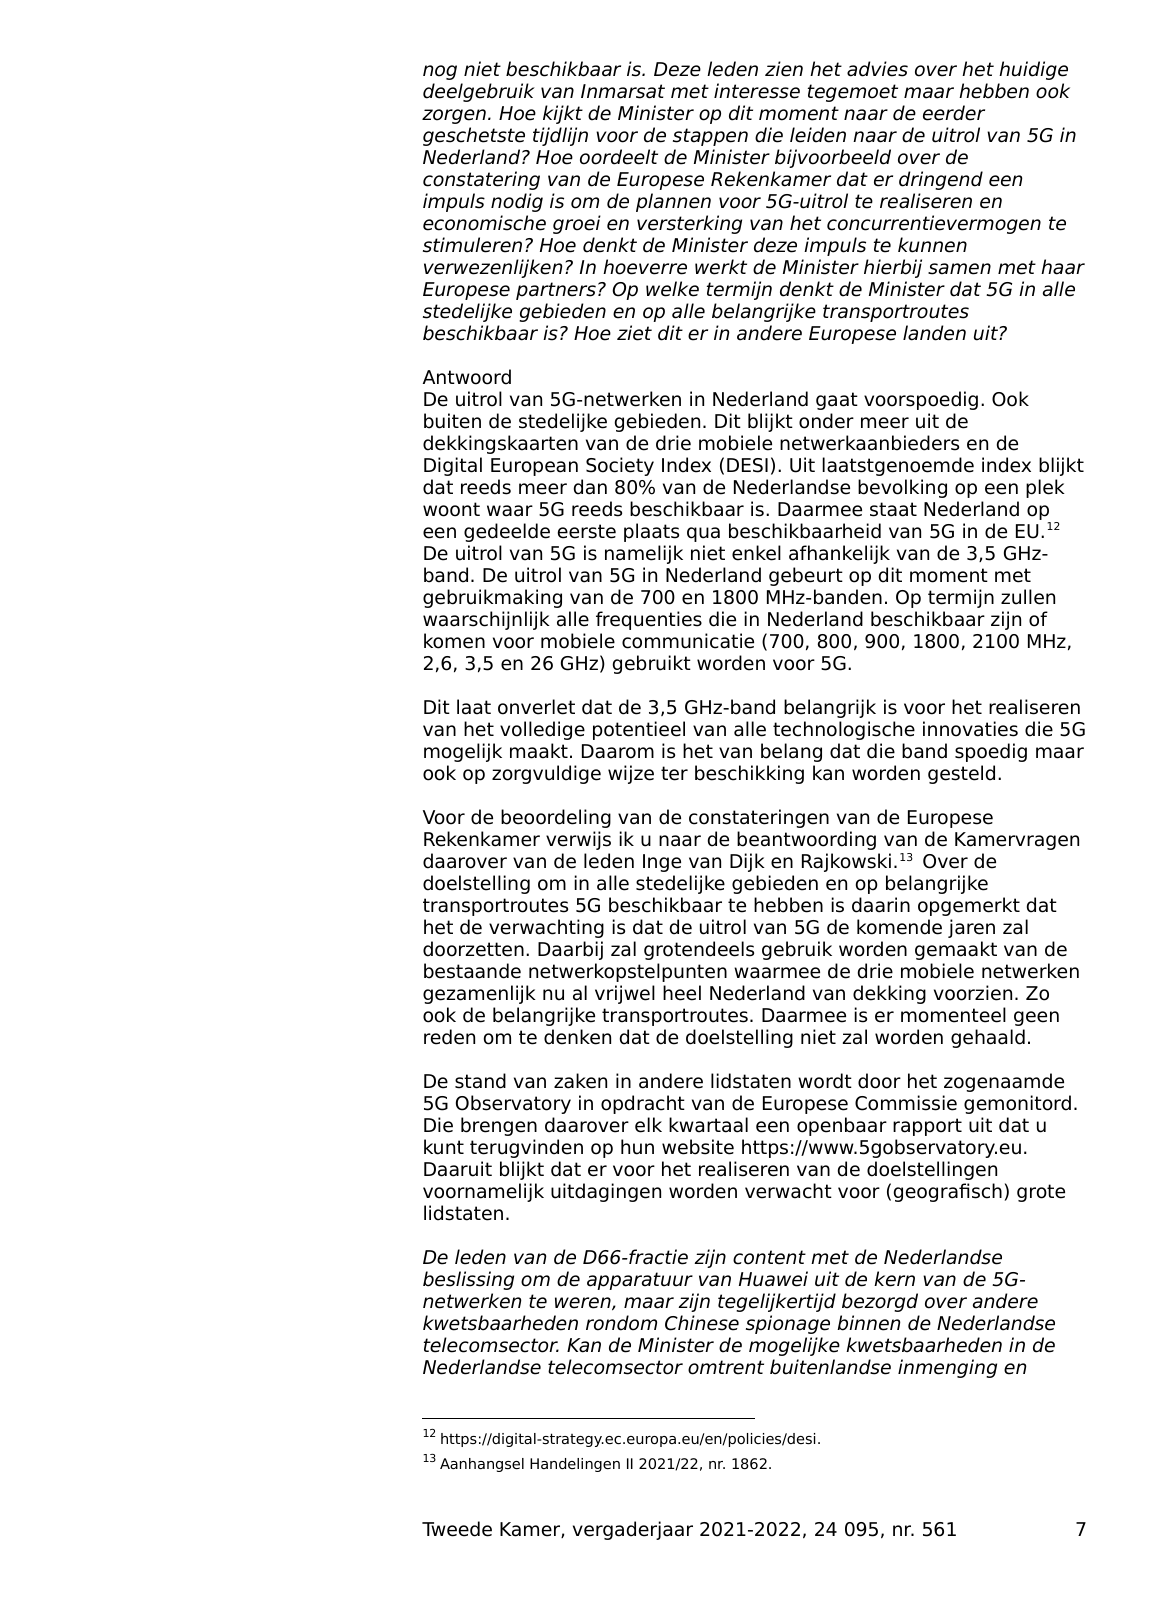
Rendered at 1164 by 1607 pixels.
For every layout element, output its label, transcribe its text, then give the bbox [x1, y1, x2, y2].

text https://digital-strategy.ec.europa.eu/en/policies/desi. [422, 1427, 1087, 1449]
text nog niet beschikbaar is. Deze leden zien het advies over het huidige deelgebruik van Inmarsat met interesse tegemoet maar hebben ook zorgen. Hoe kijkt de Minister op dit moment naar de eerder geschetste tijdlijn voor de stappen die leiden naar de uitrol van 5G in Nederland? Hoe oordeelt de Minister bijvoorbeeld over de constatering van de Europese Rekenkamer dat er dringend een impuls nodig is om de plannen voor 5G-uitrol te realiseren en economische groei en versterking van het concurrentievermogen te stimuleren? Hoe denkt de Minister deze impuls te kunnen verwezenlijken? In hoeverre werkt de Minister hierbij samen met haar Europese partners? Op welke termijn denkt de Minister dat 5G in alle stedelijke gebieden en op alle belangrijke transportroutes beschikbaar is? Hoe ziet dit er in andere Europese landen uit? [422, 59, 1087, 345]
text De stand van zaken in andere lidstaten wordt door het zogenaamde 5G Observatory in opdracht van de Europese Commissie gemonitord. Die brengen daarover elk kwartaal een openbaar rapport uit dat u kunt terugvinden op hun website https://www.5gobservatory.eu. Daaruit blijkt dat er voor het realiseren van de doelstellingen voornamelijk uitdagingen worden verwacht voor (geografisch) grote lidstaten. [422, 1071, 1087, 1225]
text Antwoord [422, 367, 1087, 389]
text Voor de beoordeling van de constateringen van de Europese Rekenkamer verwijs ik u naar de beantwoording van de Kamervragen daarover van de leden Inge van Dijk en Rajkowski. Over de doelstelling om in alle stedelijke gebieden en op belangrijke transportroutes 5G beschikbaar te hebben is daarin opgemerkt dat het de verwachting is dat de uitrol van 5G de komende jaren zal doorzetten. Daarbij zal grotendeels gebruik worden gemaakt van de bestaande netwerkopstelpunten waarmee de drie mobiele netwerken gezamenlijk nu al vrijwel heel Nederland van dekking voorzien. Zo ook de belangrijke transportroutes. Daarmee is er momenteel geen reden om te denken dat de doelstelling niet zal worden gehaald. [422, 807, 1087, 1049]
text Dit laat onverlet dat de 3,5 GHz-band belangrijk is voor het realiseren van het volledige potentieel van alle technologische innovaties die 5G mogelijk maakt. Daarom is het van belang dat die band spoedig maar ook op zorgvuldige wijze ter beschikking kan worden gesteld. [422, 697, 1087, 785]
text De leden van de D66-fractie zijn content met de Nederlandse beslissing om de apparatuur van Huawei uit de kern van de 5G-netwerken te weren, maar zijn tegelijkertijd bezorgd over andere kwetsbaarheden rondom Chinese spionage binnen de Nederlandse telecomsector. Kan de Minister de mogelijke kwetsbaarheden in de Nederlandse telecomsector omtrent buitenlandse inmenging en [422, 1247, 1087, 1379]
text Aanhangsel Handelingen II 2021/22, nr. 1862. [422, 1452, 1087, 1474]
text De uitrol van 5G-netwerken in Nederland gaat voorspoedig. Ook buiten de stedelijke gebieden. Dit blijkt onder meer uit de dekkingskaarten van de drie mobiele netwerkaanbieders en de Digital European Society Index (DESI). Uit laatstgenoemde index blijkt dat reeds meer dan 80% van de Nederlandse bevolking op een plek woont waar 5G reeds beschikbaar is. Daarmee staat Nederland op een gedeelde eerste plaats qua beschikbaarheid van 5G in de EU. De uitrol van 5G is namelijk niet enkel afhankelijk van de 3,5 GHz-band. De uitrol van 5G in Nederland gebeurt op dit moment met gebruikmaking van de 700 en 1800 MHz-banden. Op termijn zullen waarschijnlijk alle frequenties die in Nederland beschikbaar zijn of komen voor mobiele communicatie (700, 800, 900, 1800, 2100 MHz, 2,6, 3,5 en 26 GHz) gebruikt worden voor 5G. [422, 389, 1087, 675]
